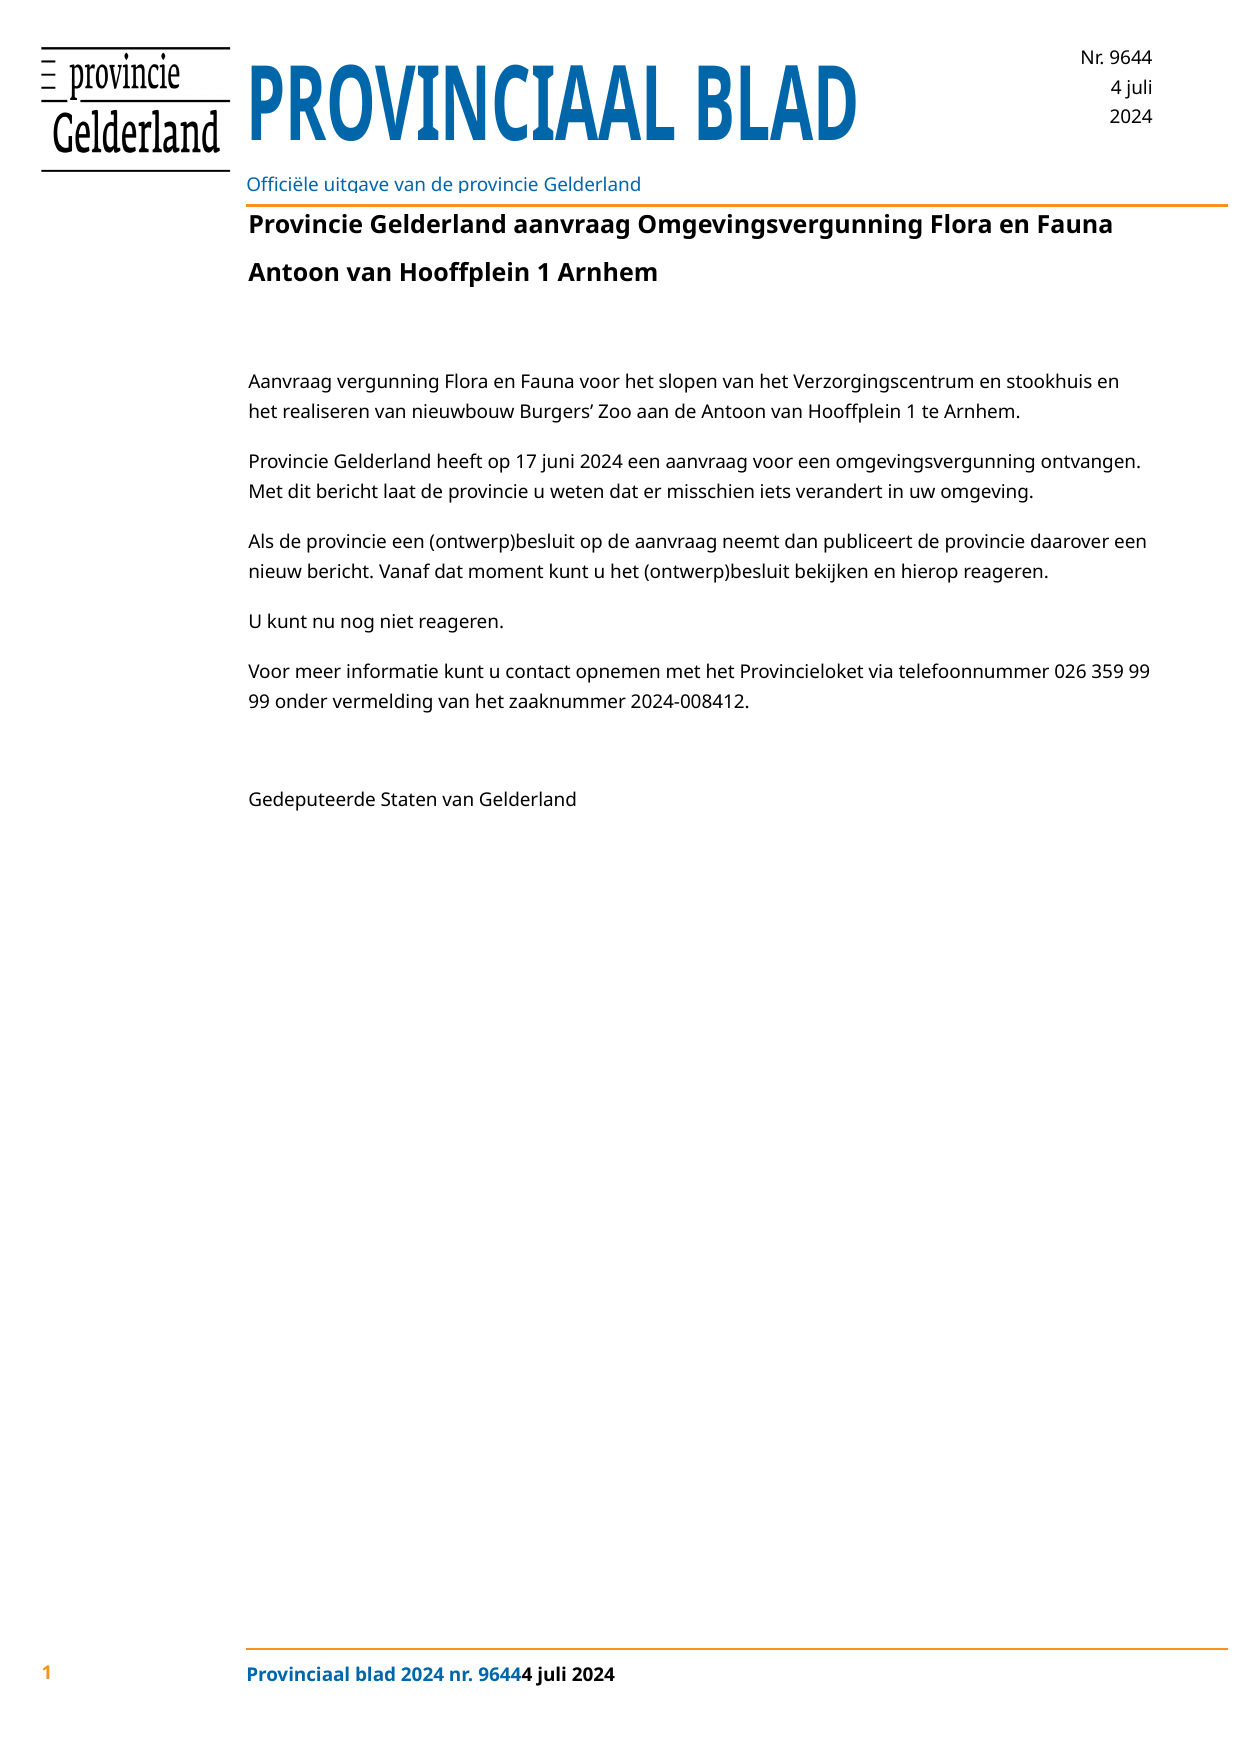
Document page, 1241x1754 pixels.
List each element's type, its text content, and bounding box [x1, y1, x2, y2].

picture [41, 47, 231, 172]
text Provincie Gelderland aanvraag Omgevingsvergunning Flora en Fauna Antoon van Hooffplein 1 Arnhem [248, 207, 1152, 288]
text Voor meer informatie kunt u contact opnemen met het Provincieloket via telefoonnummer 026 359 99 99 onder vermelding van het zaaknummer 2024-008412. [248, 659, 1152, 714]
text Aanvraag vergunning Flora en Fauna voor het slopen van het Verzorgingscentrum en stookhuis en het realiseren van nieuwbouw Burgers’ Zoo aan de Antoon van Hooffplein 1 te Arnhem. [248, 368, 1152, 424]
text Gedeputeerde Staten van Gelderland [248, 787, 1152, 812]
text Provincie Gelderland heeft op 17 juni 2024 een aanvraag voor een omgevingsvergunning ontvangen. Met dit bericht laat de provincie u weten dat er misschien iets verandert in uw omgeving. [248, 448, 1152, 504]
text Als de provincie een (ontwerp)besluit op de aanvraag neemt dan publiceert de provincie daarover een nieuw bericht. Vanaf dat moment kunt u het (ontwerp)besluit bekijken en hierop reageren. [248, 528, 1152, 584]
text U kunt nu nog niet reageren. [248, 608, 1152, 634]
